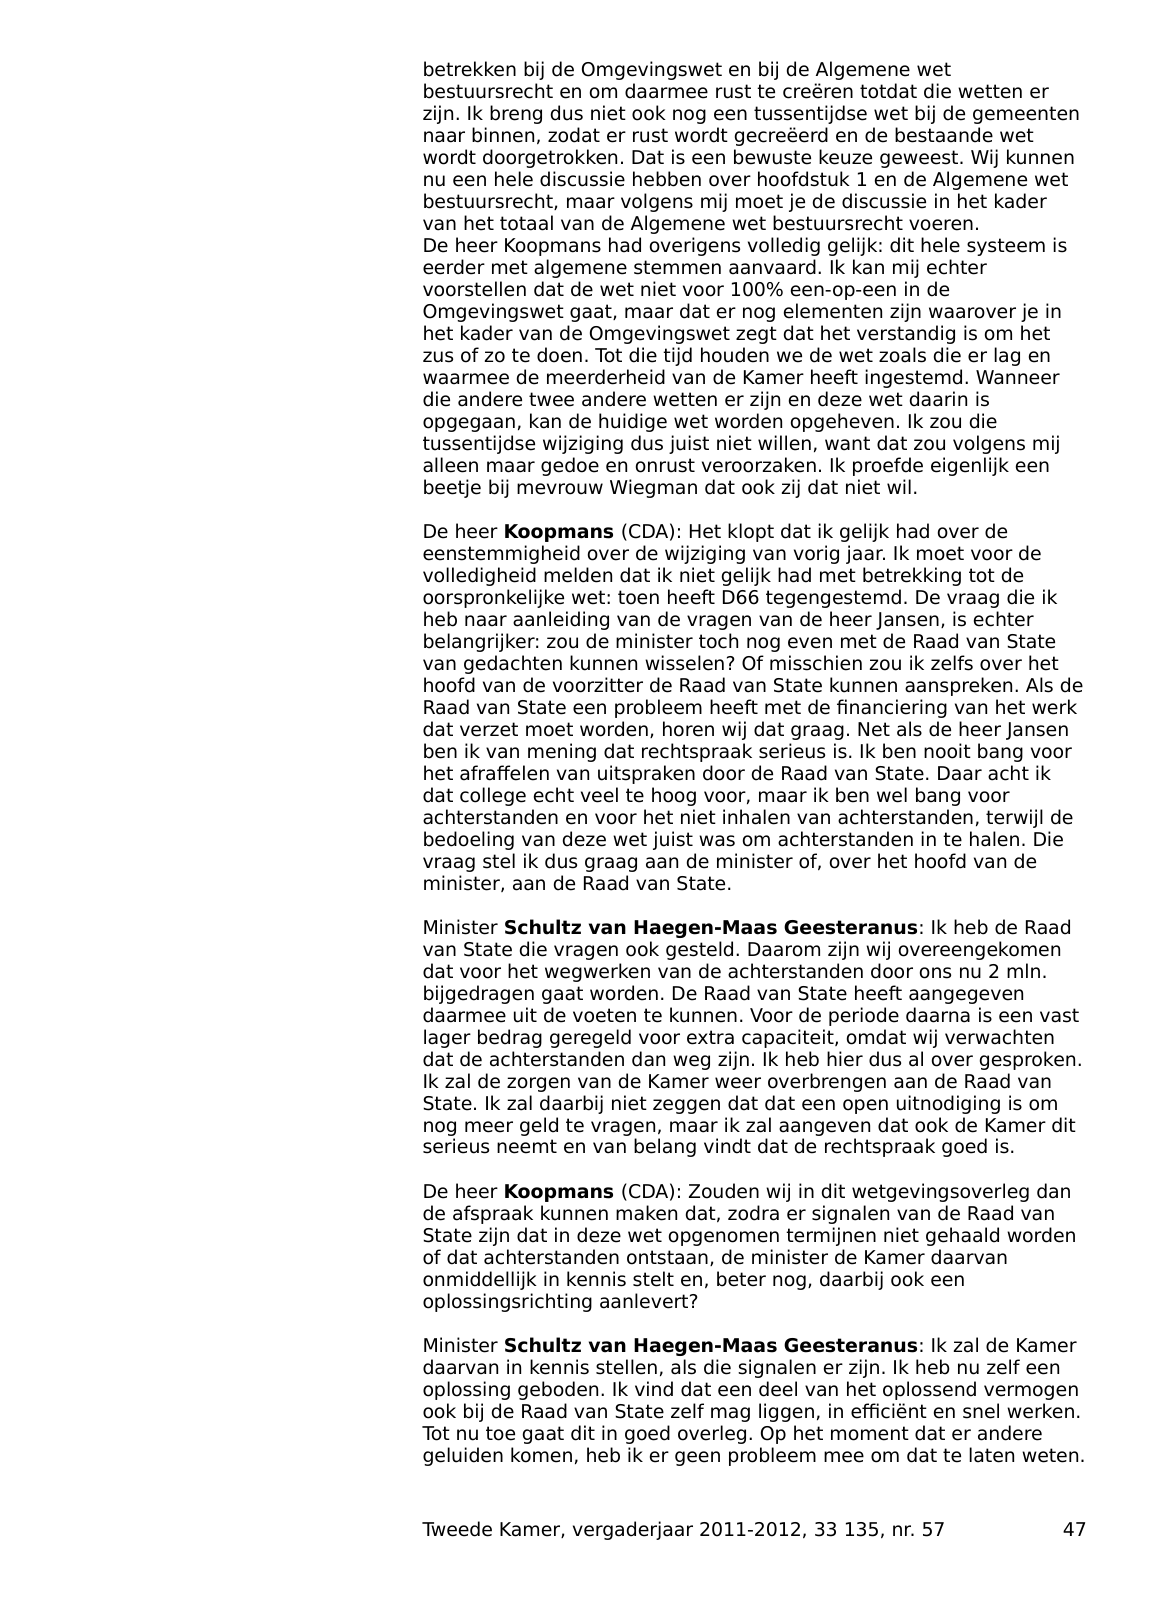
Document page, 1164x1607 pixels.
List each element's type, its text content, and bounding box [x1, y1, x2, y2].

text Minister Schultz van Haegen-Maas Geesteranus: Ik heb de Raad van State die vragen ook gesteld. Daarom zijn wij overeengekomen dat voor het wegwerken van de achterstanden door ons nu 2 mln. bijgedragen gaat worden. De Raad van State heeft aangegeven daarmee uit de voeten te kunnen. Voor de periode daarna is een vast lager bedrag geregeld voor extra capaciteit, omdat wij verwachten dat de achterstanden dan weg zijn. Ik heb hier dus al over gesproken. Ik zal de zorgen van de Kamer weer overbrengen aan de Raad van State. Ik zal daarbij niet zeggen dat dat een open uitnodiging is om nog meer geld te vragen, maar ik zal aangeven dat ook de Kamer dit serieus neemt en van belang vindt dat de rechtspraak goed is. [422, 917, 1087, 1158]
text Minister Schultz van Haegen-Maas Geesteranus: Ik zal de Kamer daarvan in kennis stellen, als die signalen er zijn. Ik heb nu zelf een oplossing geboden. Ik vind dat een deel van het oplossend vermogen ook bij de Raad van State zelf mag liggen, in efficiënt en snel werken. Tot nu toe gaat dit in goed overleg. Op het moment dat er andere geluiden komen, heb ik er geen probleem mee om dat te laten weten. [422, 1335, 1087, 1467]
text betrekken bij de Omgevingswet en bij de Algemene wet bestuursrecht en om daarmee rust te creëren totdat die wetten er zijn. Ik breng dus niet ook nog een tussentijdse wet bij de gemeenten naar binnen, zodat er rust wordt gecreëerd en de bestaande wet wordt doorgetrokken. Dat is een bewuste keuze geweest. Wij kunnen nu een hele discussie hebben over hoofdstuk 1 en de Algemene wet bestuursrecht, maar volgens mij moet je de discussie in het kader van het totaal van de Algemene wet bestuursrecht voeren. [422, 59, 1087, 235]
text De heer Koopmans had overigens volledig gelijk: dit hele systeem is eerder met algemene stemmen aanvaard. Ik kan mij echter voorstellen dat de wet niet voor 100% een-op-een in de Omgevingswet gaat, maar dat er nog elementen zijn waarover je in het kader van de Omgevingswet zegt dat het verstandig is om het zus of zo te doen. Tot die tijd houden we de wet zoals die er lag en waarmee de meerderheid van de Kamer heeft ingestemd. Wanneer die andere twee andere wetten er zijn en deze wet daarin is opgegaan, kan de huidige wet worden opgeheven. Ik zou die tussentijdse wijziging dus juist niet willen, want dat zou volgens mij alleen maar gedoe en onrust veroorzaken. Ik proefde eigenlijk een beetje bij mevrouw Wiegman dat ook zij dat niet wil. [422, 235, 1087, 499]
text De heer Koopmans (CDA): Zouden wij in dit wetgevingsoverleg dan de afspraak kunnen maken dat, zodra er signalen van de Raad van State zijn dat in deze wet opgenomen termijnen niet gehaald worden of dat achterstanden ontstaan, de minister de Kamer daarvan onmiddellijk in kennis stelt en, beter nog, daarbij ook een oplossingsrichting aanlevert? [422, 1181, 1087, 1312]
text De heer Koopmans (CDA): Het klopt dat ik gelijk had over de eenstemmigheid over de wijziging van vorig jaar. Ik moet voor de volledigheid melden dat ik niet gelijk had met betrekking tot de oorspronkelijke wet: toen heeft D66 tegengestemd. De vraag die ik heb naar aanleiding van de vragen van de heer Jansen, is echter belangrijker: zou de minister toch nog even met de Raad van State van gedachten kunnen wisselen? Of misschien zou ik zelfs over het hoofd van de voorzitter de Raad van State kunnen aanspreken. Als de Raad van State een probleem heeft met de financiering van het werk dat verzet moet worden, horen wij dat graag. Net als de heer Jansen ben ik van mening dat rechtspraak serieus is. Ik ben nooit bang voor het afraffelen van uitspraken door de Raad van State. Daar acht ik dat college echt veel te hoog voor, maar ik ben wel bang voor achterstanden en voor het niet inhalen van achterstanden, terwijl de bedoeling van deze wet juist was om achterstanden in te halen. Die vraag stel ik dus graag aan de minister of, over het hoofd van de minister, aan de Raad van State. [422, 521, 1087, 894]
